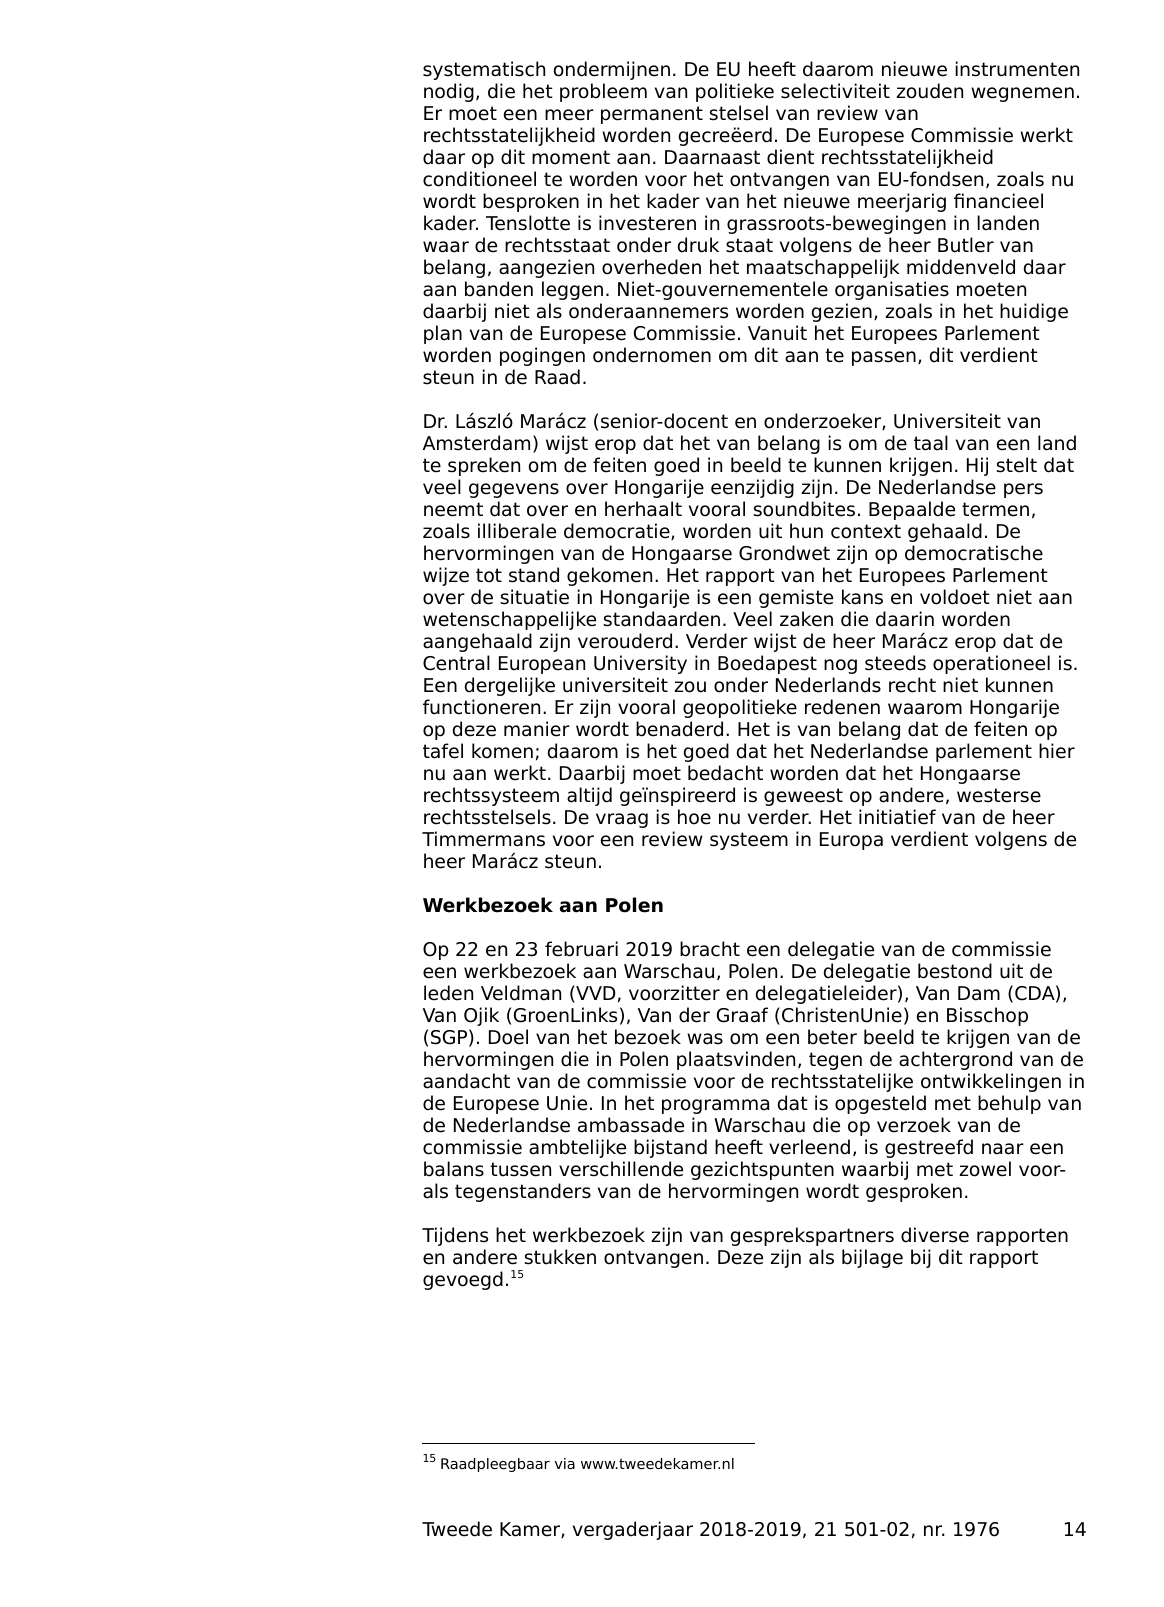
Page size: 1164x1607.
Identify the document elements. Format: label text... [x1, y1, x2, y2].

text Tijdens het werkbezoek zijn van gesprekspartners diverse rapporten en andere stukken ontvangen. Deze zijn als bijlage bij dit rapport gevoegd. [422, 1225, 1087, 1291]
text systematisch ondermijnen. De EU heeft daarom nieuwe instrumenten nodig, die het probleem van politieke selectiviteit zouden wegnemen. Er moet een meer permanent stelsel van review van rechtsstatelijkheid worden gecreëerd. De Europese Commissie werkt daar op dit moment aan. Daarnaast dient rechtsstatelijkheid conditioneel te worden voor het ontvangen van EU-fondsen, zoals nu wordt besproken in het kader van het nieuwe meerjarig financieel kader. Tenslotte is investeren in grassroots-bewegingen in landen waar de rechtsstaat onder druk staat volgens de heer Butler van belang, aangezien overheden het maatschappelijk middenveld daar aan banden leggen. Niet-gouvernementele organisaties moeten daarbij niet als onderaannemers worden gezien, zoals in het huidige plan van de Europese Commissie. Vanuit het Europees Parlement worden pogingen ondernomen om dit aan te passen, dit verdient steun in de Raad. [422, 59, 1087, 389]
subtitle Werkbezoek aan Polen [422, 895, 1087, 917]
text Dr. László Marácz (senior-docent en onderzoeker, Universiteit van Amsterdam) wijst erop dat het van belang is om de taal van een land te spreken om de feiten goed in beeld te kunnen krijgen. Hij stelt dat veel gegevens over Hongarije eenzijdig zijn. De Nederlandse pers neemt dat over en herhaalt vooral soundbites. Bepaalde termen, zoals illiberale democratie, worden uit hun context gehaald. De hervormingen van de Hongaarse Grondwet zijn op democratische wijze tot stand gekomen. Het rapport van het Europees Parlement over de situatie in Hongarije is een gemiste kans en voldoet niet aan wetenschappelijke standaarden. Veel zaken die daarin worden aangehaald zijn verouderd. Verder wijst de heer Marácz erop dat de Central European University in Boedapest nog steeds operationeel is. Een dergelijke universiteit zou onder Nederlands recht niet kunnen functioneren. Er zijn vooral geopolitieke redenen waarom Hongarije op deze manier wordt benaderd. Het is van belang dat de feiten op tafel komen; daarom is het goed dat het Nederlandse parlement hier nu aan werkt. Daarbij moet bedacht worden dat het Hongaarse rechtssysteem altijd geïnspireerd is geweest op andere, westerse rechtsstelsels. De vraag is hoe nu verder. Het initiatief van de heer Timmermans voor een review systeem in Europa verdient volgens de heer Marácz steun. [422, 411, 1087, 872]
text Raadpleegbaar via www.tweedekamer.nl [422, 1452, 1087, 1474]
text Op 22 en 23 februari 2019 bracht een delegatie van de commissie een werkbezoek aan Warschau, Polen. De delegatie bestond uit de leden Veldman (VVD, voorzitter en delegatieleider), Van Dam (CDA), Van Ojik (GroenLinks), Van der Graaf (ChristenUnie) en Bisschop (SGP). Doel van het bezoek was om een beter beeld te krijgen van de hervormingen die in Polen plaatsvinden, tegen de achtergrond van de aandacht van de commissie voor de rechtsstatelijke ontwikkelingen in de Europese Unie. In het programma dat is opgesteld met behulp van de Nederlandse ambassade in Warschau die op verzoek van de commissie ambtelijke bijstand heeft verleend, is gestreefd naar een balans tussen verschillende gezichtspunten waarbij met zowel voor- als tegenstanders van de hervormingen wordt gesproken. [422, 939, 1087, 1203]
